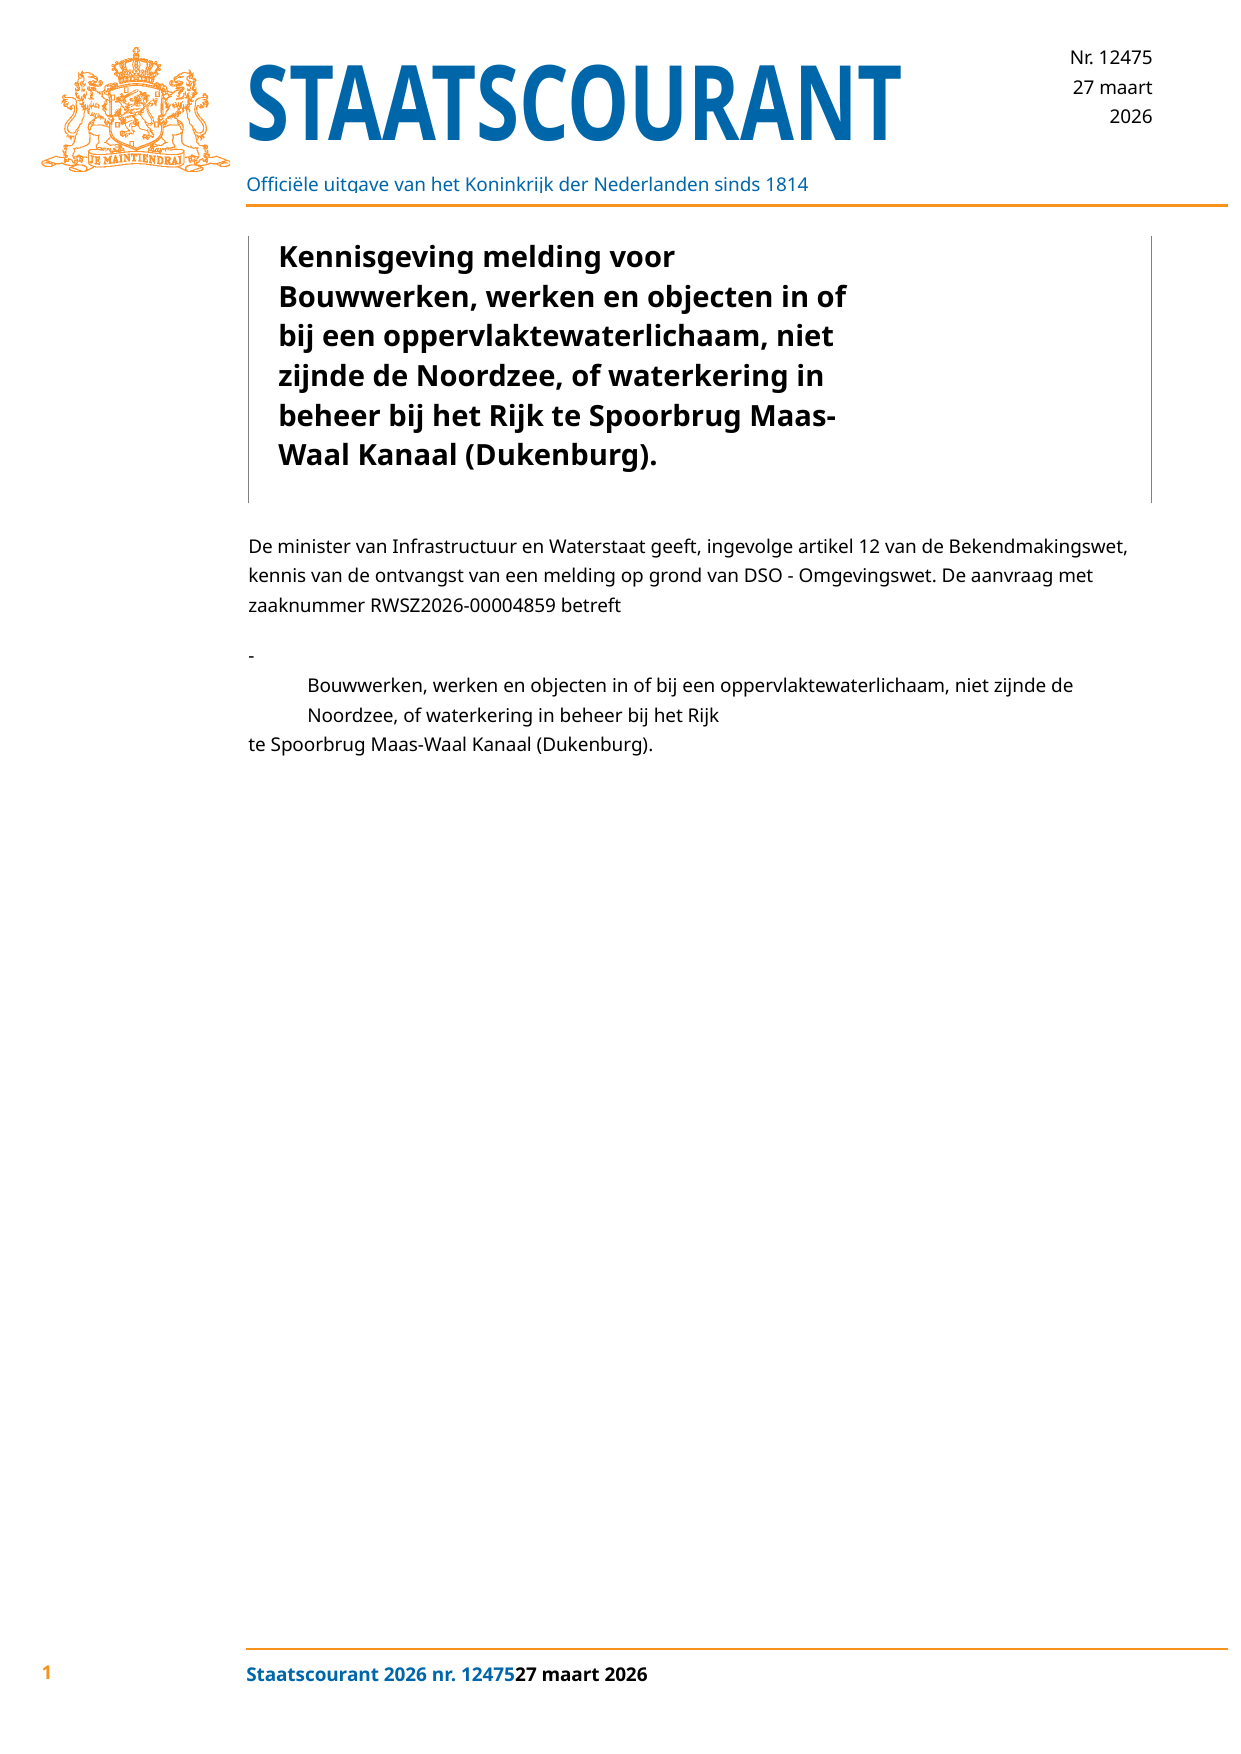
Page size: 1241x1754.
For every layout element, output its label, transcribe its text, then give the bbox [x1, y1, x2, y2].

table_header [850, 236, 912, 413]
table_header [850, 414, 1151, 503]
list Bouwwerken, werken en objecten in of bij een oppervlaktewaterlichaam, niet zijnde de Noordzee, of waterkering in beheer bij het Rijk [248, 672, 1152, 727]
picture [41, 47, 231, 172]
table_header Kennisgeving melding voor Bouwwerken, werken en objecten in of bij een oppervlaktewaterlichaam, niet zijnde de Noordzee, of waterkering in beheer bij het Rijk te Spoorbrug Maas-Waal Kanaal (Dukenburg). [249, 236, 850, 503]
text te Spoorbrug Maas-Waal Kanaal (Dukenburg). [248, 731, 1152, 757]
text De minister van Infrastructuur en Waterstaat geeft, ingevolge artikel 12 van de Bekendmakingswet, kennis van de ontvangst van een melding op grond van DSO - Omgevingswet. De aanvraag met zaaknummer RWSZ2026-00004859 betreft [248, 533, 1152, 618]
picture [912, 236, 1090, 414]
table_header [1090, 236, 1151, 413]
